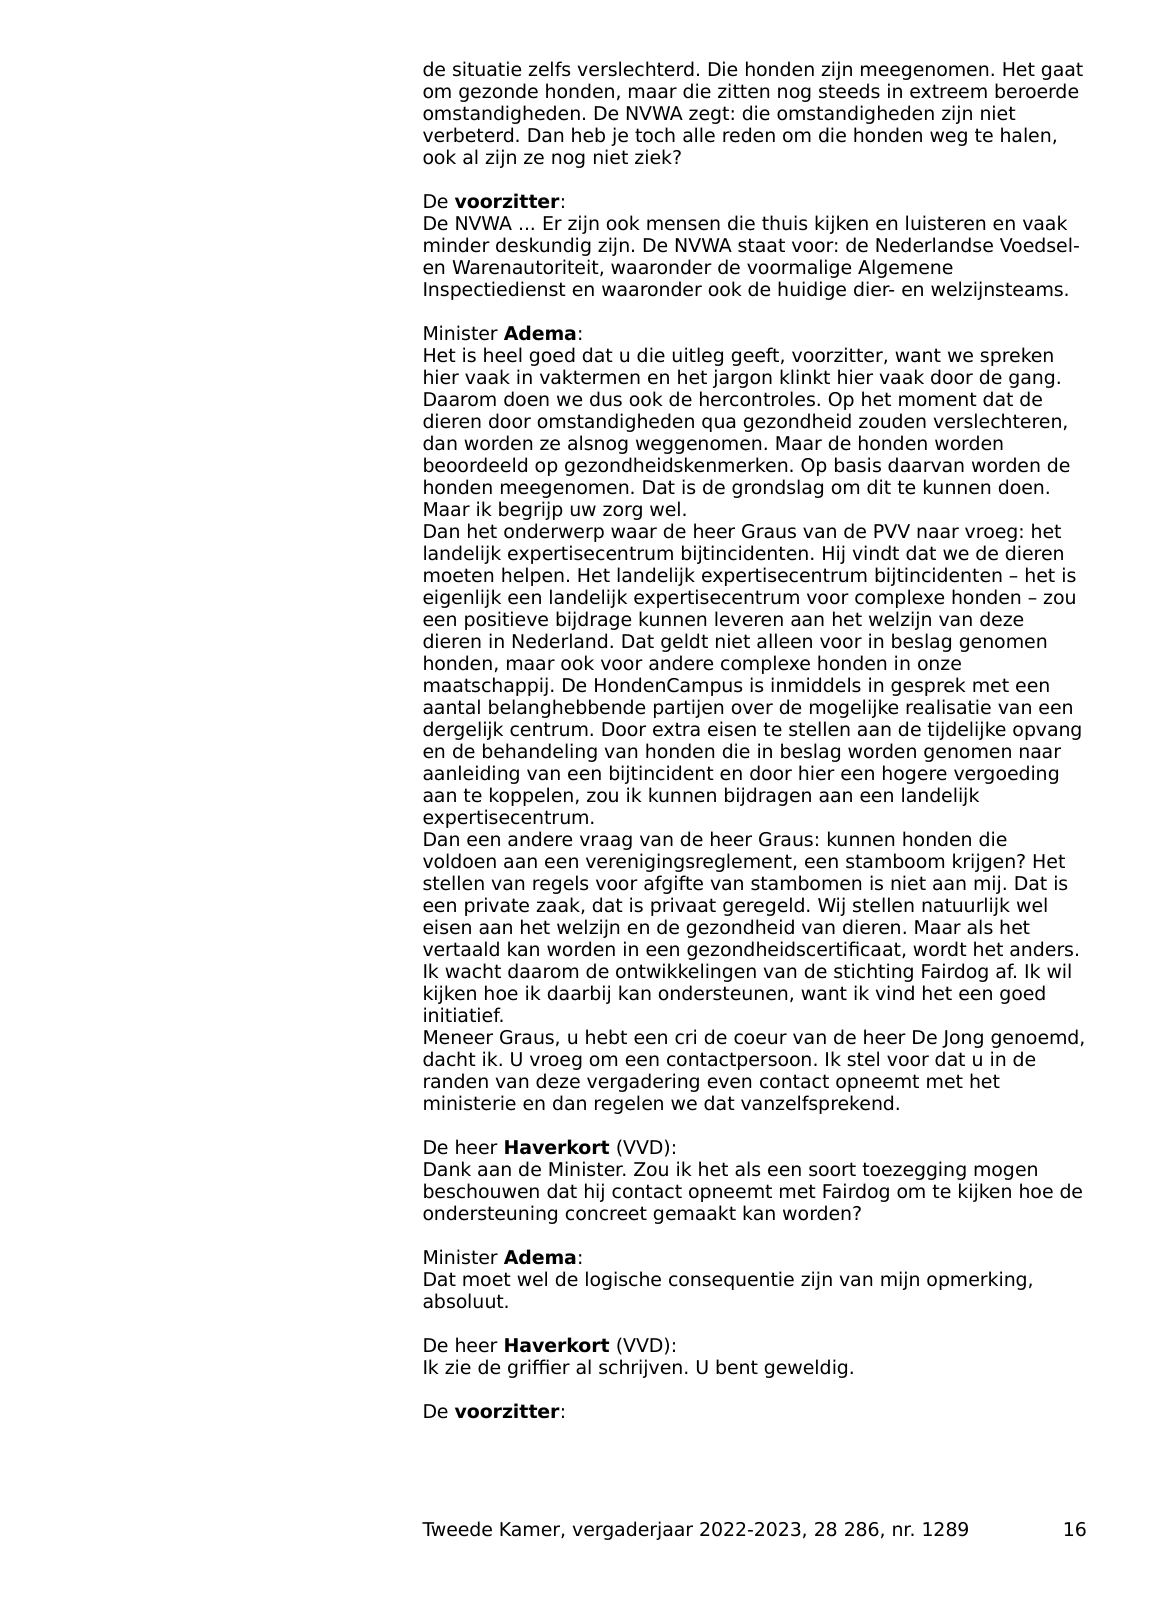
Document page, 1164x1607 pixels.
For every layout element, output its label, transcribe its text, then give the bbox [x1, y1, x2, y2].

text Meneer Graus, u hebt een cri de coeur van de heer De Jong genoemd, dacht ik. U vroeg om een contactpersoon. Ik stel voor dat u in de randen van deze vergadering even contact opneemt met het ministerie en dan regelen we dat vanzelfsprekend. [422, 1027, 1087, 1114]
text Het is heel goed dat u die uitleg geeft, voorzitter, want we spreken hier vaak in vaktermen en het jargon klinkt hier vaak door de gang. [422, 345, 1087, 389]
text De voorzitter: [422, 191, 1087, 213]
text Minister Adema: [422, 323, 1087, 345]
text Dan een andere vraag van de heer Graus: kunnen honden die voldoen aan een verenigingsreglement, een stamboom krijgen? Het stellen van regels voor afgifte van stambomen is niet aan mij. Dat is een private zaak, dat is privaat geregeld. Wij stellen natuurlijk wel eisen aan het welzijn en de gezondheid van dieren. Maar als het vertaald kan worden in een gezondheidscertificaat, wordt het anders. Ik wacht daarom de ontwikkelingen van de stichting Fairdog af. Ik wil kijken hoe ik daarbij kan ondersteunen, want ik vind het een goed initiatief. [422, 829, 1087, 1027]
text de situatie zelfs verslechterd. Die honden zijn meegenomen. Het gaat om gezonde honden, maar die zitten nog steeds in extreem beroerde omstandigheden. De NVWA zegt: die omstandigheden zijn niet verbeterd. Dan heb je toch alle reden om die honden weg te halen, ook al zijn ze nog niet ziek? [422, 59, 1087, 169]
text Daarom doen we dus ook de hercontroles. Op het moment dat de dieren door omstandigheden qua gezondheid zouden verslechteren, dan worden ze alsnog weggenomen. Maar de honden worden beoordeeld op gezondheidskenmerken. Op basis daarvan worden de honden meegenomen. Dat is de grondslag om dit te kunnen doen. Maar ik begrijp uw zorg wel. [422, 389, 1087, 521]
text Dat moet wel de logische consequentie zijn van mijn opmerking, absoluut. [422, 1269, 1087, 1313]
text De heer Haverkort (VVD): [422, 1137, 1087, 1159]
text Dan het onderwerp waar de heer Graus van de PVV naar vroeg: het landelijk expertisecentrum bijtincidenten. Hij vindt dat we de dieren moeten helpen. Het landelijk expertisecentrum bijtincidenten – het is eigenlijk een landelijk expertisecentrum voor complexe honden – zou een positieve bijdrage kunnen leveren aan het welzijn van deze dieren in Nederland. Dat geldt niet alleen voor in beslag genomen honden, maar ook voor andere complexe honden in onze maatschappij. De HondenCampus is inmiddels in gesprek met een aantal belanghebbende partijen over de mogelijke realisatie van een dergelijk centrum. Door extra eisen te stellen aan de tijdelijke opvang en de behandeling van honden die in beslag worden genomen naar aanleiding van een bijtincident en door hier een hogere vergoeding aan te koppelen, zou ik kunnen bijdragen aan een landelijk expertisecentrum. [422, 521, 1087, 829]
text De heer Haverkort (VVD): [422, 1335, 1087, 1357]
text Ik zie de griffier al schrijven. U bent geweldig. [422, 1357, 1087, 1379]
text De voorzitter: [422, 1401, 1087, 1423]
text De NVWA ... Er zijn ook mensen die thuis kijken en luisteren en vaak minder deskundig zijn. De NVWA staat voor: de Nederlandse Voedsel- en Warenautoriteit, waaronder de voormalige Algemene Inspectiedienst en waaronder ook de huidige dier- en welzijnsteams. [422, 213, 1087, 301]
text Minister Adema: [422, 1247, 1087, 1269]
text Dank aan de Minister. Zou ik het als een soort toezegging mogen beschouwen dat hij contact opneemt met Fairdog om te kijken hoe de ondersteuning concreet gemaakt kan worden? [422, 1159, 1087, 1224]
